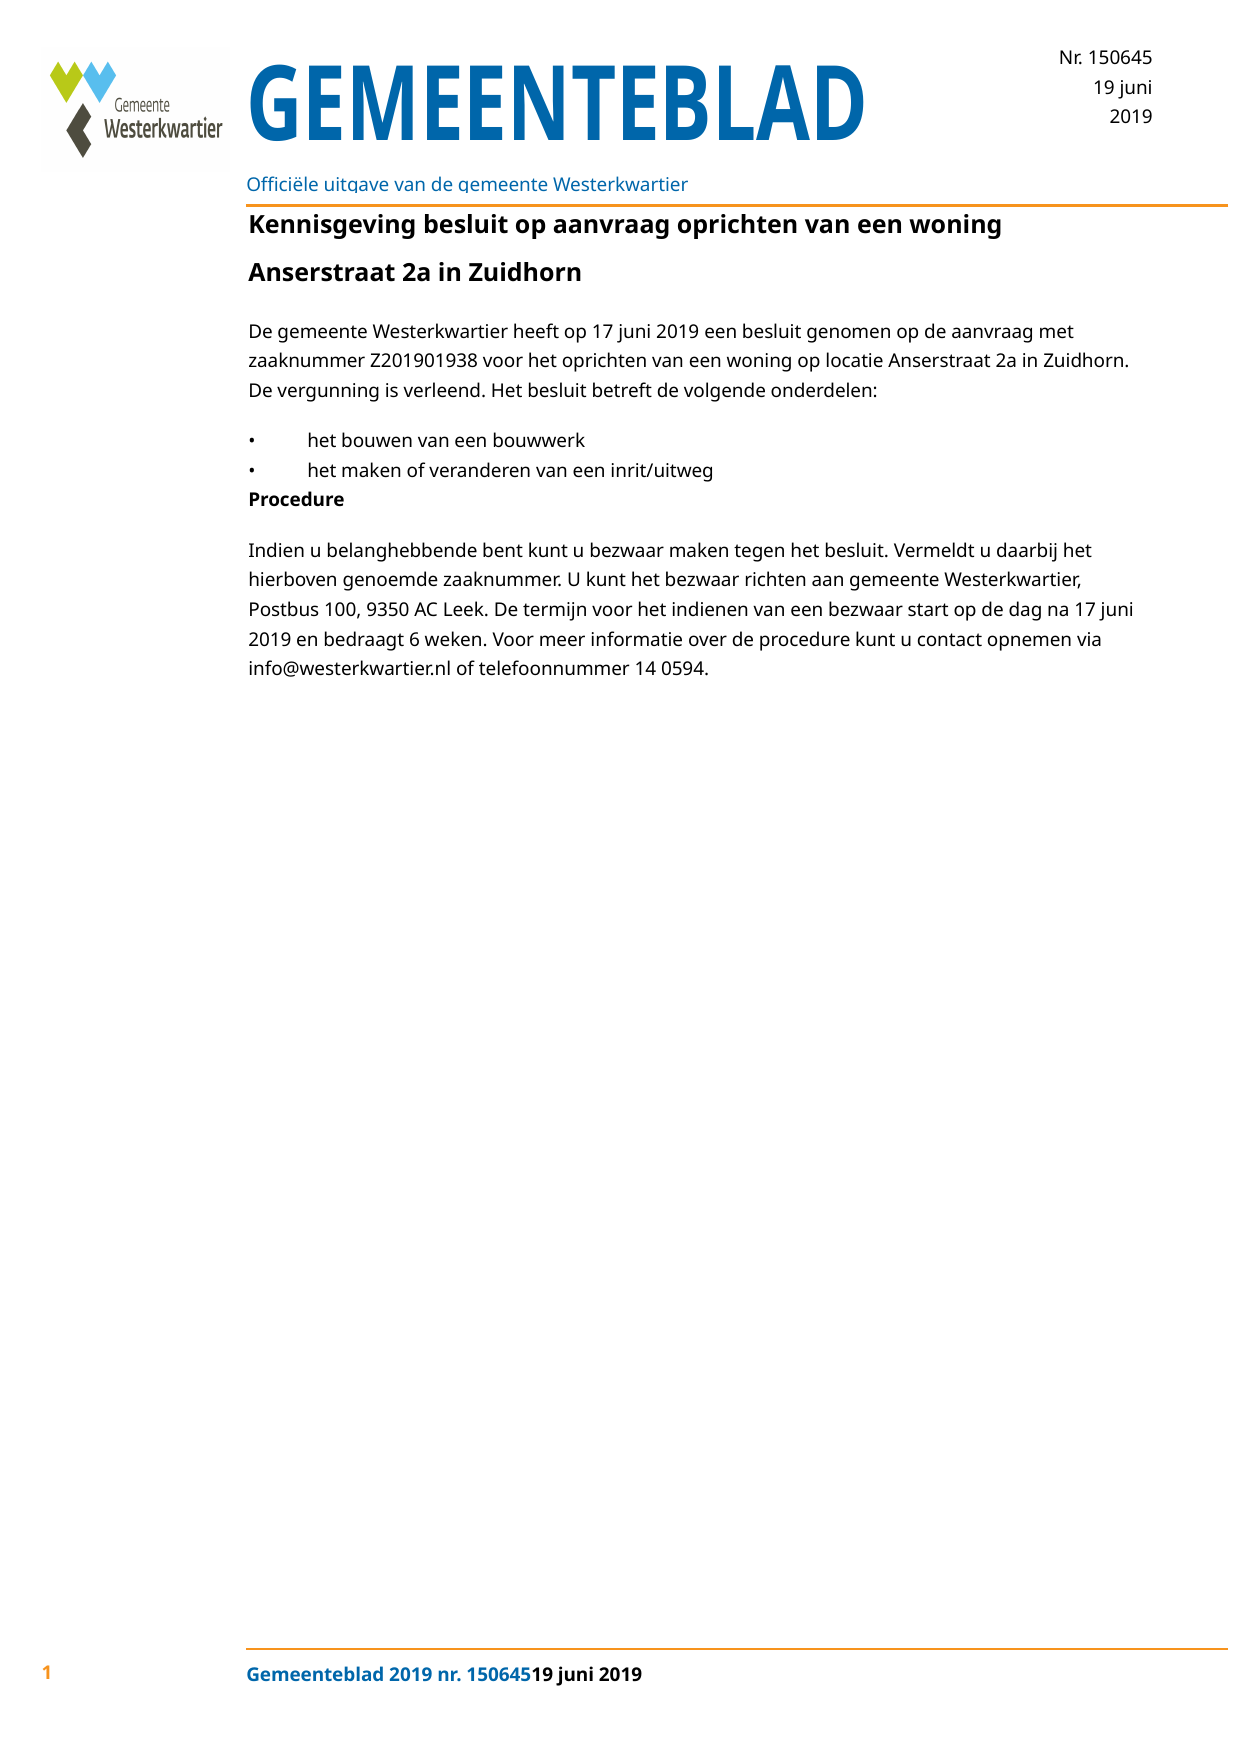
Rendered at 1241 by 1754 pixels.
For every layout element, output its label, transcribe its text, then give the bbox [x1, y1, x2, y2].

picture [41, 47, 231, 172]
text De gemeente Westerkwartier heeft op 17 juni 2019 een besluit genomen op de aanvraag met zaaknummer Z201901938 voor het oprichten van een woning op locatie Anserstraat 2a in Zuidhorn. De vergunning is verleend. Het besluit betreft de volgende onderdelen: [248, 318, 1152, 403]
text Kennisgeving besluit op aanvraag oprichten van een woning Anserstraat 2a in Zuidhorn [248, 207, 1152, 288]
list het maken of veranderen van een inrit/uitweg [248, 457, 1152, 483]
list het bouwen van een bouwwerk [248, 427, 1152, 453]
text Procedure [248, 487, 1152, 512]
text Indien u belanghebbende bent kunt u bezwaar maken tegen het besluit. Vermeldt u daarbij het hierboven genoemde zaaknummer. U kunt het bezwaar richten aan gemeente Westerkwartier, Postbus 100, 9350 AC Leek. De termijn voor het indienen van een bezwaar start op de dag na 17 juni 2019 en bedraagt 6 weken. Voor meer informatie over de procedure kunt u contact opnemen via info@westerkwartier.nl of telefoonnummer 14 0594. [248, 537, 1152, 681]
